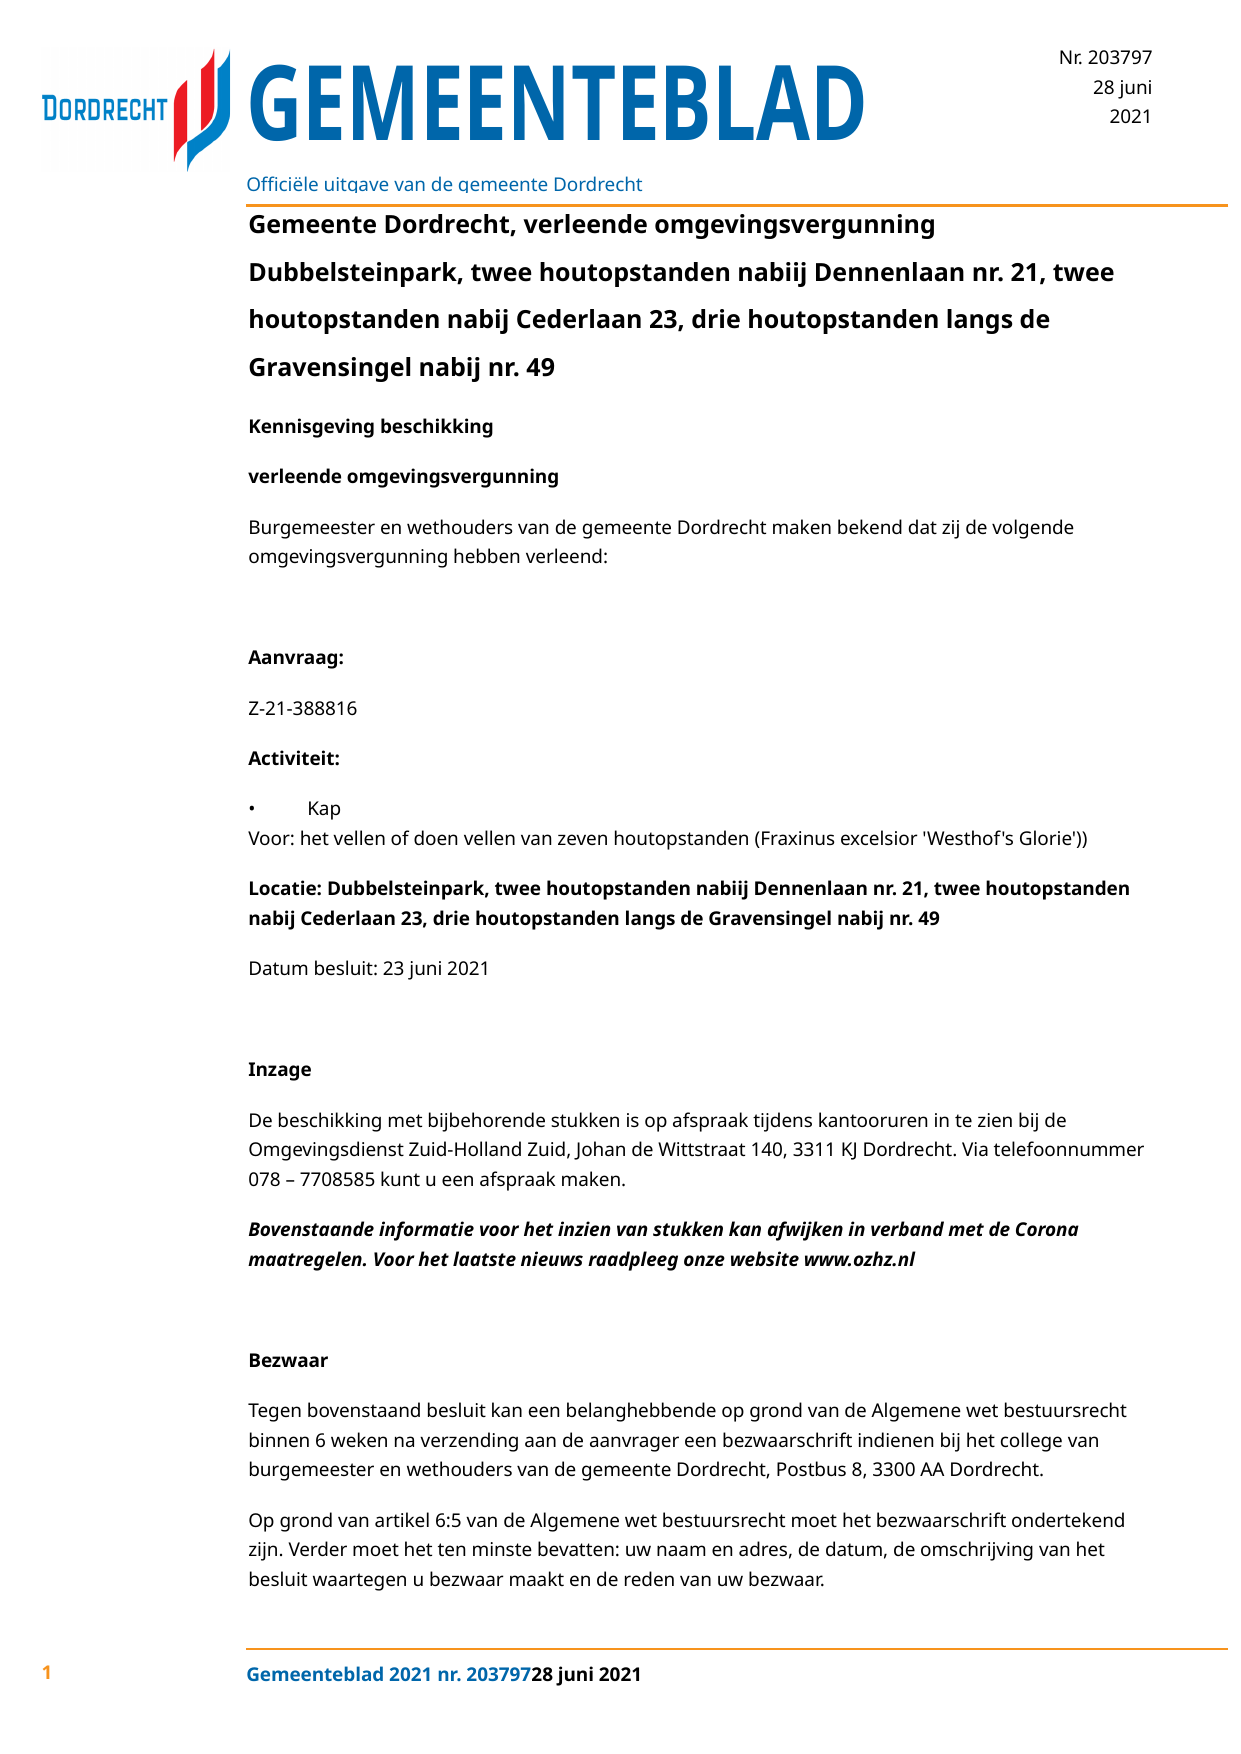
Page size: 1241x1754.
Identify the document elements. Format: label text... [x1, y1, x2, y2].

text De beschikking met bijbehorende stukken is op afspraak tijdens kantooruren in te zien bij de Omgevingsdienst Zuid-Holland Zuid, Johan de Wittstraat 140, 3311 KJ Dordrecht. Via telefoonnummer 078 – 7708585 kunt u een afspraak maken. [248, 1107, 1152, 1192]
text Aanvraag: [248, 644, 1152, 670]
text Burgemeester en wethouders van de gemeente Dordrecht maken bekend dat zij de volgende omgevingsvergunning hebben verleend: [248, 514, 1152, 569]
text Tegen bovenstaand besluit kan een belanghebbende op grond van de Algemene wet bestuursrecht binnen 6 weken na verzending aan de aanvrager een bezwaarschrift indienen bij het college van burgemeester en wethouders van de gemeente Dordrecht, Postbus 8, 3300 AA Dordrecht. [248, 1397, 1152, 1482]
text Kennisgeving beschikking [248, 413, 1152, 439]
text Op grond van artikel 6:5 van de Algemene wet bestuursrecht moet het bezwaarschrift ondertekend zijn. Verder moet het ten minste bevatten: uw naam en adres, de datum, de omschrijving van het besluit waartegen u bezwaar maakt en de reden van uw bezwaar. [248, 1507, 1152, 1592]
text Z-21-388816 [248, 695, 1152, 721]
text Inzage [248, 1056, 1152, 1082]
text verleende omgevingsvergunning [248, 463, 1152, 489]
picture [41, 47, 231, 172]
text Voor: het vellen of doen vellen van zeven houtopstanden (Fraxinus excelsior 'Westhof's Glorie')) [248, 825, 1152, 851]
text Bovenstaande informatie voor het inzien van stukken kan afwijken in verband met de Corona maatregelen. Voor het laatste nieuws raadpleeg onze website www.ozhz.nl [248, 1216, 1152, 1272]
text Gemeente Dordrecht, verleende omgevingsvergunning Dubbelsteinpark, twee houtopstanden nabiij Dennenlaan nr. 21, twee houtopstanden nabij Cederlaan 23, drie houtopstanden langs de Gravensingel nabij nr. 49 [248, 207, 1152, 384]
list Kap [248, 796, 1152, 821]
text Locatie: Dubbelsteinpark, twee houtopstanden nabiij Dennenlaan nr. 21, twee houtopstanden nabij Cederlaan 23, drie houtopstanden langs de Gravensingel nabij nr. 49 [248, 876, 1152, 931]
text Datum besluit: 23 juni 2021 [248, 956, 1152, 981]
text Bezwaar [248, 1347, 1152, 1373]
text Activiteit: [248, 745, 1152, 771]
